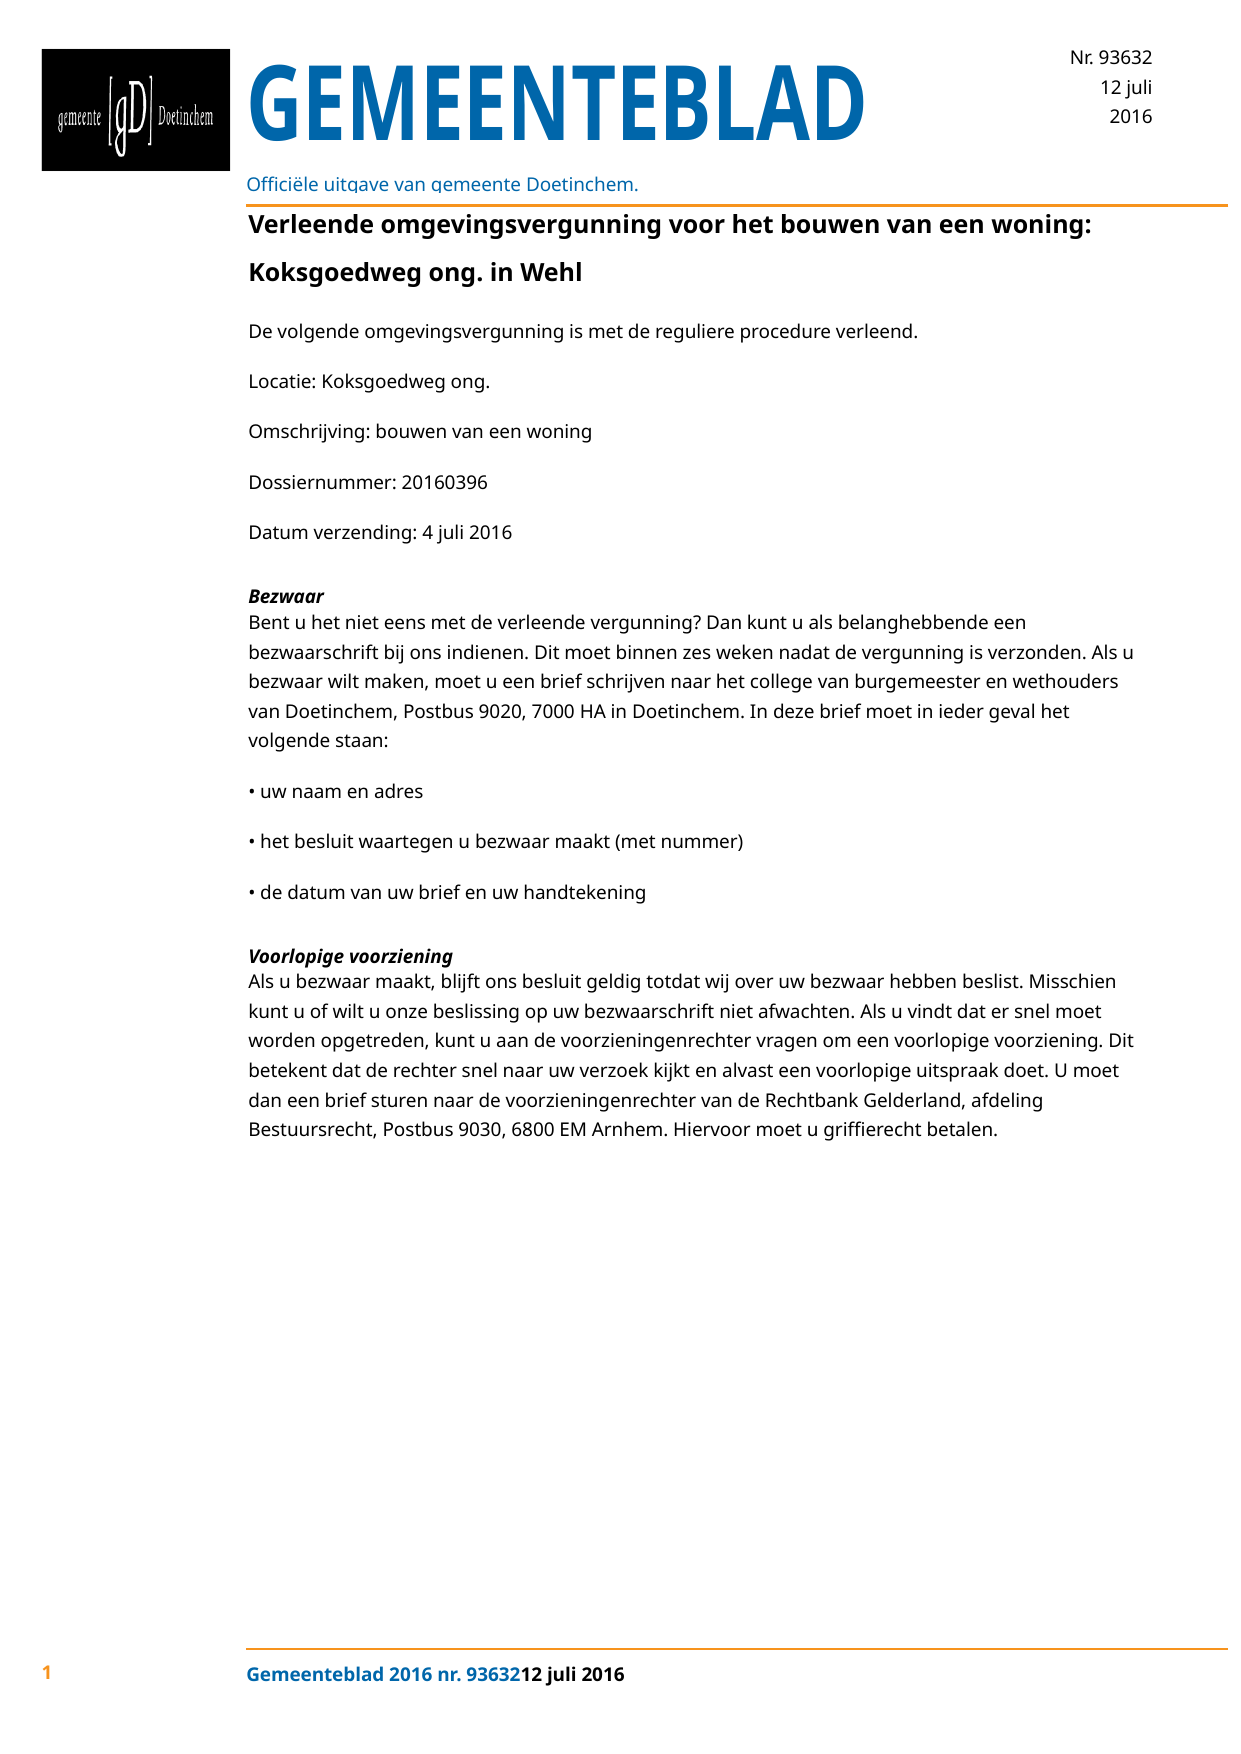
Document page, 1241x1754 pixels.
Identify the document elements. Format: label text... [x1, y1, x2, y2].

text Voorlopige voorziening [248, 943, 1152, 968]
text Bent u het niet eens met de verleende vergunning? Dan kunt u als belanghebbende een bezwaarschrift bij ons indienen. Dit moet binnen zes weken nadat de vergunning is verzonden. Als u bezwaar wilt maken, moet u een brief schrijven naar het college van burgemeester en wethouders van Doetinchem, Postbus 9020, 7000 HA in Doetinchem. In deze brief moet in ieder geval het volgende staan: [248, 609, 1152, 753]
text • de datum van uw brief en uw handtekening [248, 879, 1152, 904]
text De volgende omgevingsvergunning is met de reguliere procedure verleend. [248, 318, 1152, 344]
text Datum verzending: 4 juli 2016 [248, 519, 1152, 545]
picture [41, 47, 231, 172]
text Omschrijving: bouwen van een woning [248, 419, 1152, 444]
text • het besluit waartegen u bezwaar maakt (met nummer) [248, 828, 1152, 854]
text Bezwaar [248, 583, 1152, 609]
text Als u bezwaar maakt, blijft ons besluit geldig totdat wij over uw bezwaar hebben beslist. Misschien kunt u of wilt u onze beslissing op uw bezwaarschrift niet afwachten. Als u vindt dat er snel moet worden opgetreden, kunt u aan de voorzieningenrechter vragen om een voorlopige voorziening. Dit betekent dat de rechter snel naar uw verzoek kijkt en alvast een voorlopige uitspraak doet. U moet dan een brief sturen naar de voorzieningenrechter van de Rechtbank Gelderland, afdeling Bestuursrecht, Postbus 9030, 6800 EM Arnhem. Hiervoor moet u griffierecht betalen. [248, 968, 1152, 1142]
text • uw naam en adres [248, 778, 1152, 804]
text Verleende omgevingsvergunning voor het bouwen van een woning: Koksgoedweg ong. in Wehl [248, 207, 1152, 288]
text Dossiernummer: 20160396 [248, 469, 1152, 495]
text Locatie: Koksgoedweg ong. [248, 368, 1152, 394]
